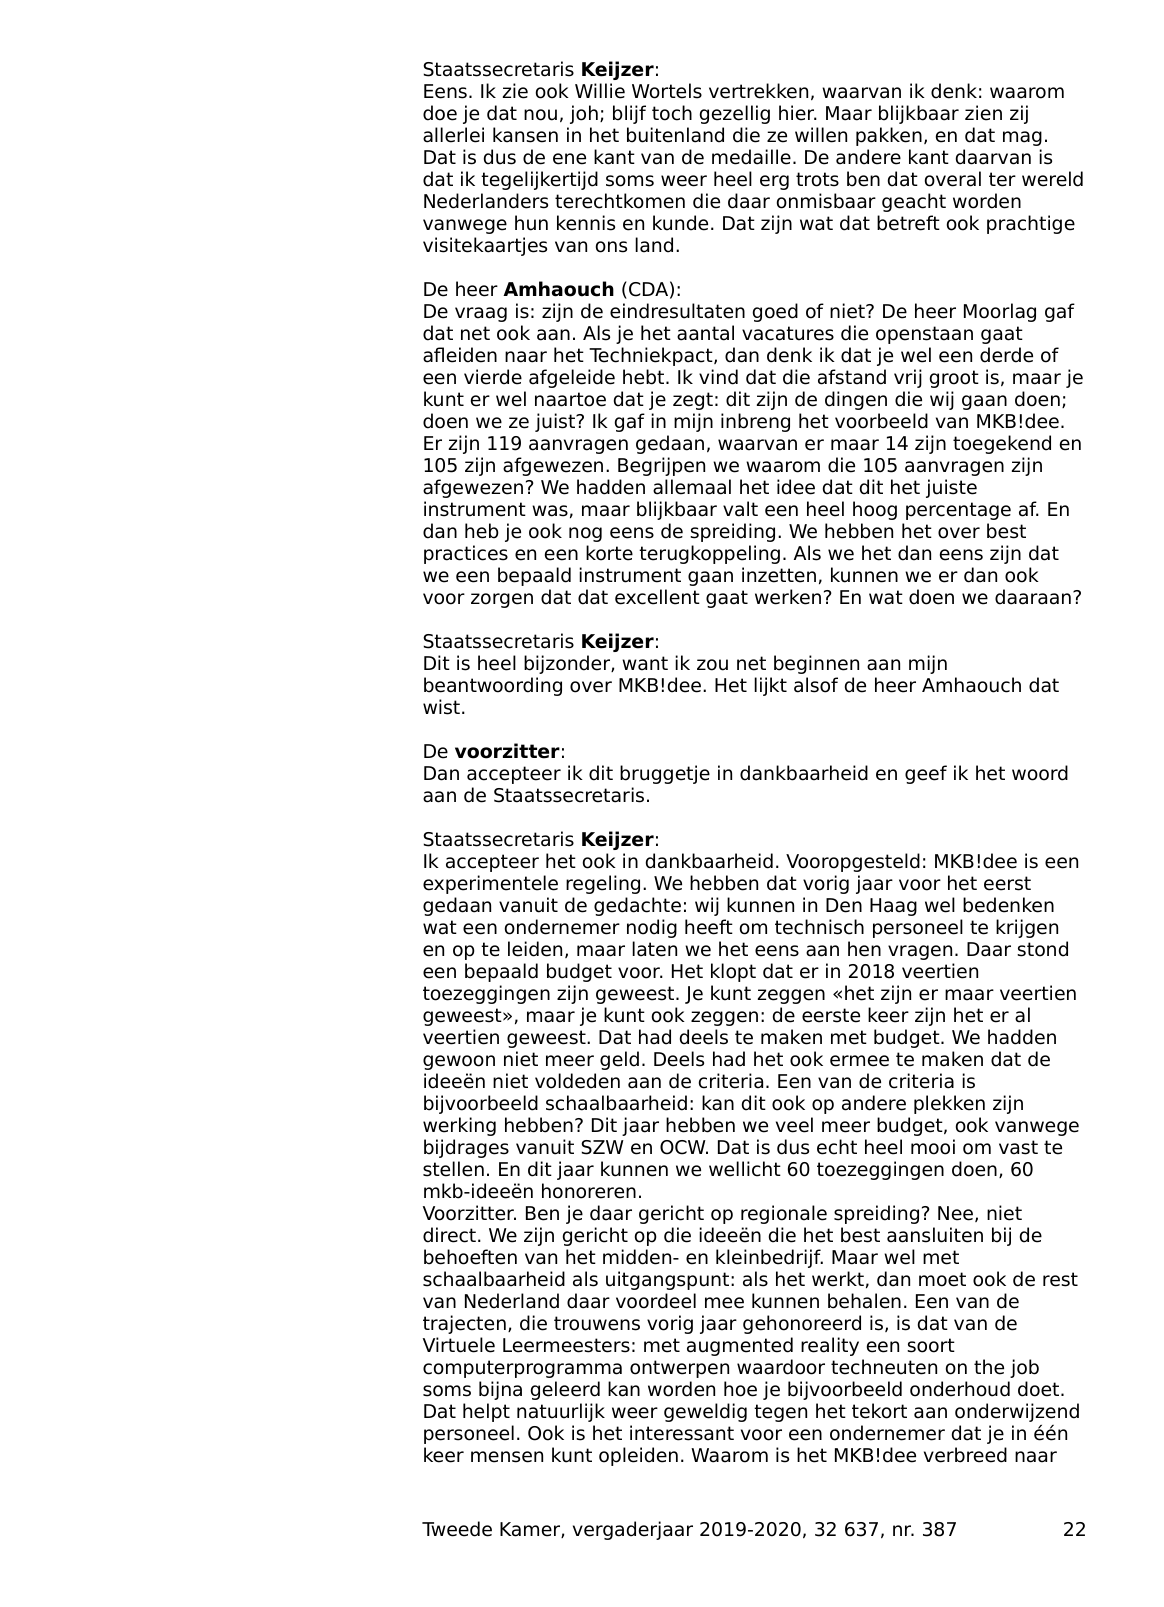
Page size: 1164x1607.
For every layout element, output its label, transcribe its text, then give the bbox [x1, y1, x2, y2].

text Staatssecretaris Keijzer: [422, 631, 1087, 653]
text De vraag is: zijn de eindresultaten goed of niet? De heer Moorlag gaf dat net ook aan. Als je het aantal vacatures die openstaan gaat afleiden naar het Techniekpact, dan denk ik dat je wel een derde of een vierde afgeleide hebt. Ik vind dat die afstand vrij groot is, maar je kunt er wel naartoe dat je zegt: dit zijn de dingen die wij gaan doen; doen we ze juist? Ik gaf in mijn inbreng het voorbeeld van MKB!dee. Er zijn 119 aanvragen gedaan, waarvan er maar 14 zijn toegekend en 105 zijn afgewezen. Begrijpen we waarom die 105 aanvragen zijn afgewezen? We hadden allemaal het idee dat dit het juiste instrument was, maar blijkbaar valt een heel hoog percentage af. En dan heb je ook nog eens de spreiding. We hebben het over best practices en een korte terugkoppeling. Als we het dan eens zijn dat we een bepaald instrument gaan inzetten, kunnen we er dan ook voor zorgen dat dat excellent gaat werken? En wat doen we daaraan? [422, 301, 1087, 609]
text Staatssecretaris Keijzer: [422, 829, 1087, 851]
text Dan accepteer ik dit bruggetje in dankbaarheid en geef ik het woord aan de Staatssecretaris. [422, 763, 1087, 807]
text Eens. Ik zie ook Willie Wortels vertrekken, waarvan ik denk: waarom doe je dat nou, joh; blijf toch gezellig hier. Maar blijkbaar zien zij allerlei kansen in het buitenland die ze willen pakken, en dat mag. Dat is dus de ene kant van de medaille. De andere kant daarvan is dat ik tegelijkertijd soms weer heel erg trots ben dat overal ter wereld Nederlanders terechtkomen die daar onmisbaar geacht worden vanwege hun kennis en kunde. Dat zijn wat dat betreft ook prachtige visitekaartjes van ons land. [422, 81, 1087, 257]
text De heer Amhaouch (CDA): [422, 279, 1087, 301]
text Voorzitter. Ben je daar gericht op regionale spreiding? Nee, niet direct. We zijn gericht op die ideeën die het best aansluiten bij de behoeften van het midden- en kleinbedrijf. Maar wel met schaalbaarheid als uitgangspunt: als het werkt, dan moet ook de rest van Nederland daar voordeel mee kunnen behalen. Een van de trajecten, die trouwens vorig jaar gehonoreerd is, is dat van de Virtuele Leermeesters: met augmented reality een soort computerprogramma ontwerpen waardoor techneuten on the job soms bijna geleerd kan worden hoe je bijvoorbeeld onderhoud doet. Dat helpt natuurlijk weer geweldig tegen het tekort aan onderwijzend personeel. Ook is het interessant voor een ondernemer dat je in één keer mensen kunt opleiden. Waarom is het MKB!dee verbreed naar [422, 1203, 1087, 1467]
text Dit is heel bijzonder, want ik zou net beginnen aan mijn beantwoording over MKB!dee. Het lijkt alsof de heer Amhaouch dat wist. [422, 653, 1087, 719]
text Staatssecretaris Keijzer: [422, 59, 1087, 81]
text De voorzitter: [422, 741, 1087, 763]
text Ik accepteer het ook in dankbaarheid. Vooropgesteld: MKB!dee is een experimentele regeling. We hebben dat vorig jaar voor het eerst gedaan vanuit de gedachte: wij kunnen in Den Haag wel bedenken wat een ondernemer nodig heeft om technisch personeel te krijgen en op te leiden, maar laten we het eens aan hen vragen. Daar stond een bepaald budget voor. Het klopt dat er in 2018 veertien toezeggingen zijn geweest. Je kunt zeggen «het zijn er maar veertien geweest», maar je kunt ook zeggen: de eerste keer zijn het er al veertien geweest. Dat had deels te maken met budget. We hadden gewoon niet meer geld. Deels had het ook ermee te maken dat de ideeën niet voldeden aan de criteria. Een van de criteria is bijvoorbeeld schaalbaarheid: kan dit ook op andere plekken zijn werking hebben? Dit jaar hebben we veel meer budget, ook vanwege bijdrages vanuit SZW en OCW. Dat is dus echt heel mooi om vast te stellen. En dit jaar kunnen we wellicht 60 toezeggingen doen, 60 mkb-ideeën honoreren. [422, 851, 1087, 1203]
